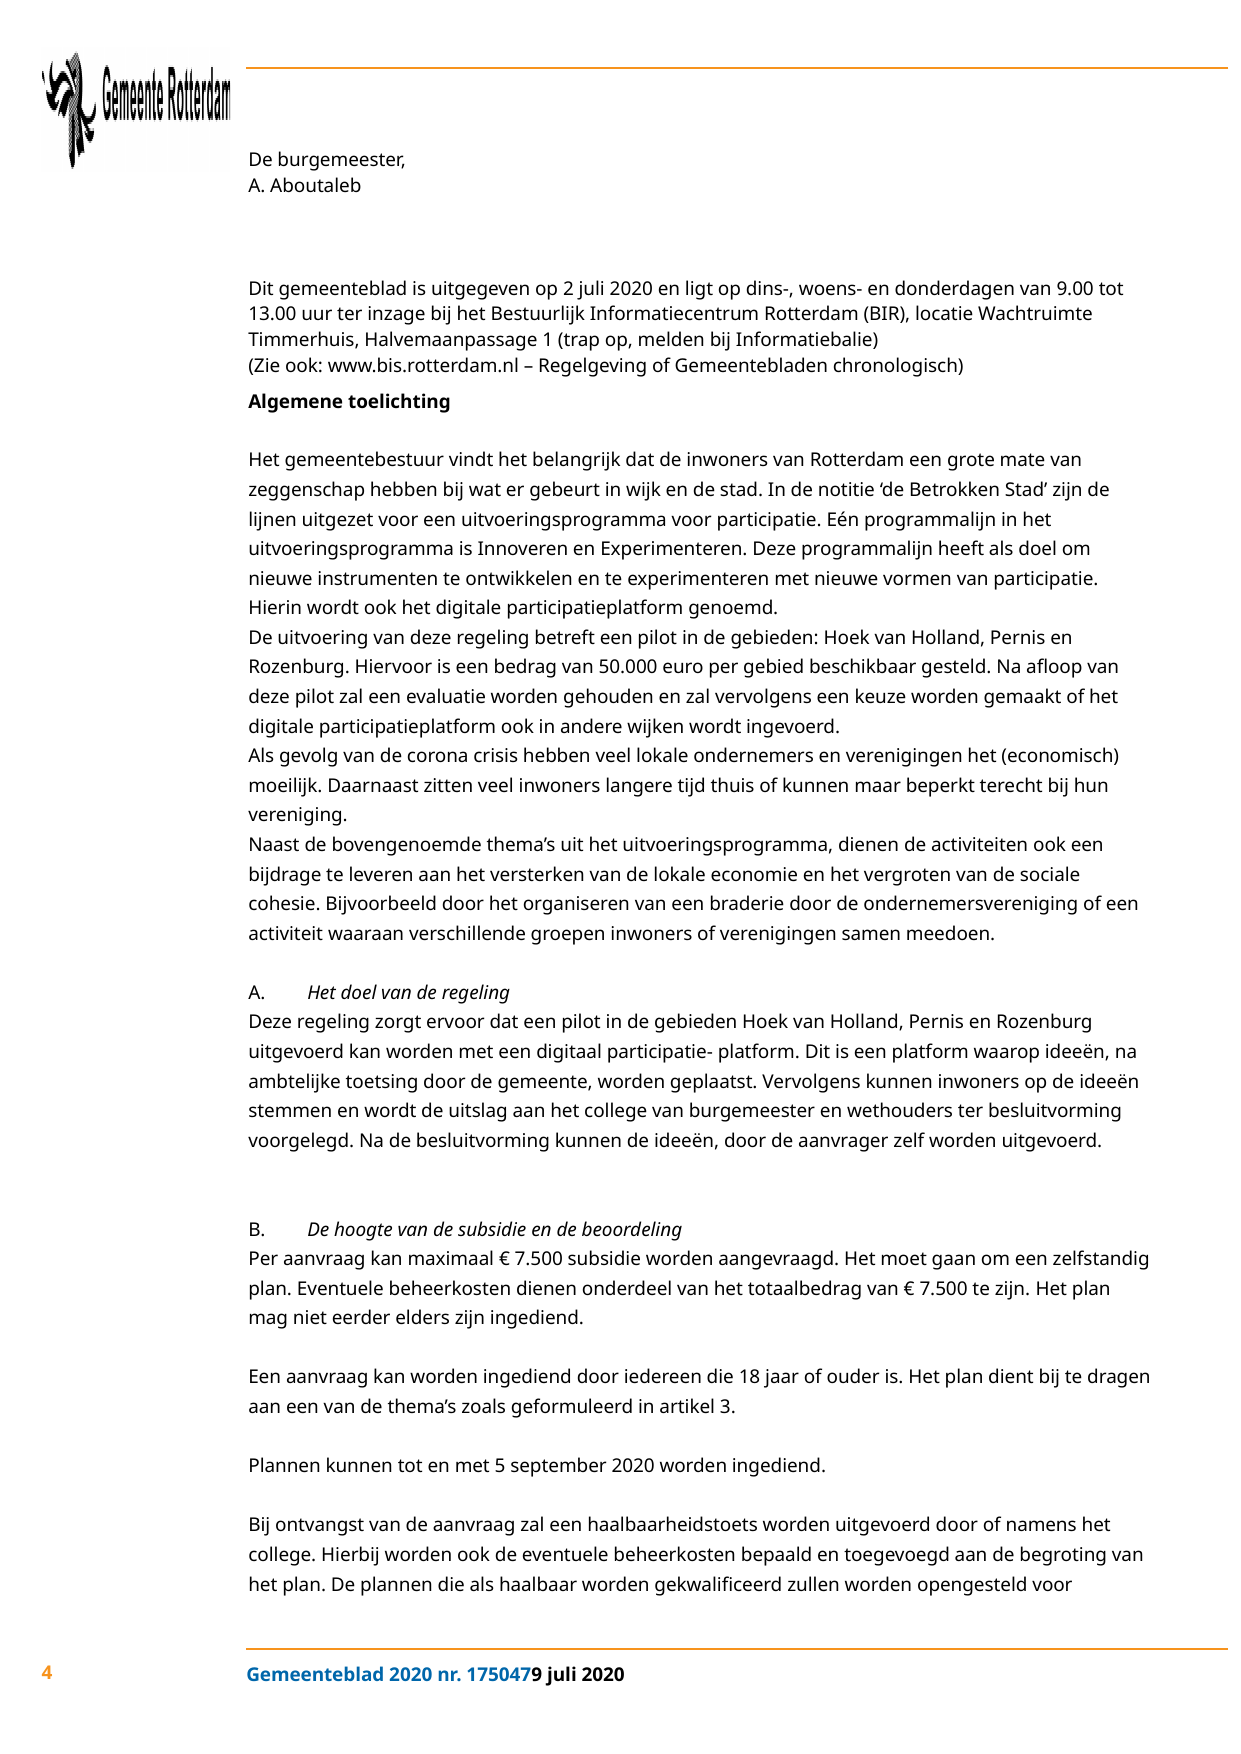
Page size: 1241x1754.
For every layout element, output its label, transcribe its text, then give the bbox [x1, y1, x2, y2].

text Het gemeentebestuur vindt het belangrijk dat de inwoners van Rotterdam een grote mate van zeggenschap hebben bij wat er gebeurt in wijk en de stad. In de notitie ‘de Betrokken Stad’ zijn de lijnen uitgezet voor een uitvoeringsprogramma voor participatie. Eén programmalijn in het uitvoeringsprogramma is Innoveren en Experimenteren. Deze programmalijn heeft als doel om nieuwe instrumenten te ontwikkelen en te experimenteren met nieuwe vormen van participatie. Hierin wordt ook het digitale participatieplatform genoemd. [248, 447, 1152, 620]
text Plannen kunnen tot en met 5 september 2020 worden ingediend. [248, 1452, 1152, 1478]
list De hoogte van de subsidie en de beoordeling [248, 1216, 1152, 1242]
text Per aanvraag kan maximaal € 7.500 subsidie worden aangevraagd. Het moet gaan om een zelfstandig plan. Eventuele beheerkosten dienen onderdeel van het totaalbedrag van € 7.500 te zijn. Het plan mag niet eerder elders zijn ingediend. [248, 1245, 1152, 1330]
text (Zie ook: www.bis.rotterdam.nl – Regelgeving of Gemeentebladen chronologisch) [248, 352, 1152, 378]
text Een aanvraag kan worden ingediend door iedereen die 18 jaar of ouder is. Het plan dient bij te dragen aan een van de thema’s zoals geformuleerd in artikel 3. [248, 1364, 1152, 1419]
text De uitvoering van deze regeling betreft een pilot in de gebieden: Hoek van Holland, Pernis en Rozenburg. Hiervoor is een bedrag van 50.000 euro per gebied beschikbaar gesteld. Na afloop van deze pilot zal een evaluatie worden gehouden en zal vervolgens een keuze worden gemaakt of het digitale participatieplatform ook in andere wijken wordt ingevoerd. [248, 624, 1152, 739]
text Dit gemeenteblad is uitgegeven op 2 juli 2020 en ligt op dins-, woens- en donderdagen van 9.00 tot 13.00 uur ter inzage bij het Bestuurlijk Informatiecentrum Rotterdam (BIR), locatie Wachtruimte Timmerhuis, Halvemaanpassage 1 (trap op, melden bij Informatiebalie) [248, 275, 1152, 352]
picture [41, 47, 231, 172]
list Het doel van de regeling [248, 979, 1152, 1005]
text De burgemeester, [248, 146, 1152, 172]
text Bij ontvangst van de aanvraag zal een haalbaarheidstoets worden uitgevoerd door of namens het college. Hierbij worden ook de eventuele beheerkosten bepaald en toegevoegd aan de begroting van het plan. De plannen die als haalbaar worden gekwalificeerd zullen worden opengesteld voor [248, 1512, 1152, 1597]
text Naast de bovengenoemde thema’s uit het uitvoeringsprogramma, dienen de activiteiten ook een bijdrage te leveren aan het versterken van de lokale economie en het vergroten van de sociale cohesie. Bijvoorbeeld door het organiseren van een braderie door de ondernemersvereniging of een activiteit waaraan verschillende groepen inwoners of verenigingen samen meedoen. [248, 831, 1152, 946]
text Algemene toelichting [248, 378, 1152, 417]
text A. Aboutaleb [248, 172, 1152, 198]
text Als gevolg van de corona crisis hebben veel lokale ondernemers en verenigingen het (economisch) moeilijk. Daarnaast zitten veel inwoners langere tijd thuis of kunnen maar beperkt terecht bij hun vereniging. [248, 742, 1152, 827]
text Deze regeling zorgt ervoor dat een pilot in de gebieden Hoek van Holland, Pernis en Rozenburg uitgevoerd kan worden met een digitaal participatie- platform. Dit is een platform waarop ideeën, na ambtelijke toetsing door de gemeente, worden geplaatst. Vervolgens kunnen inwoners op de ideeën stemmen en wordt de uitslag aan het college van burgemeester en wethouders ter besluitvorming voorgelegd. Na de besluitvorming kunnen de ideeën, door de aanvrager zelf worden uitgevoerd. [248, 1009, 1152, 1153]
